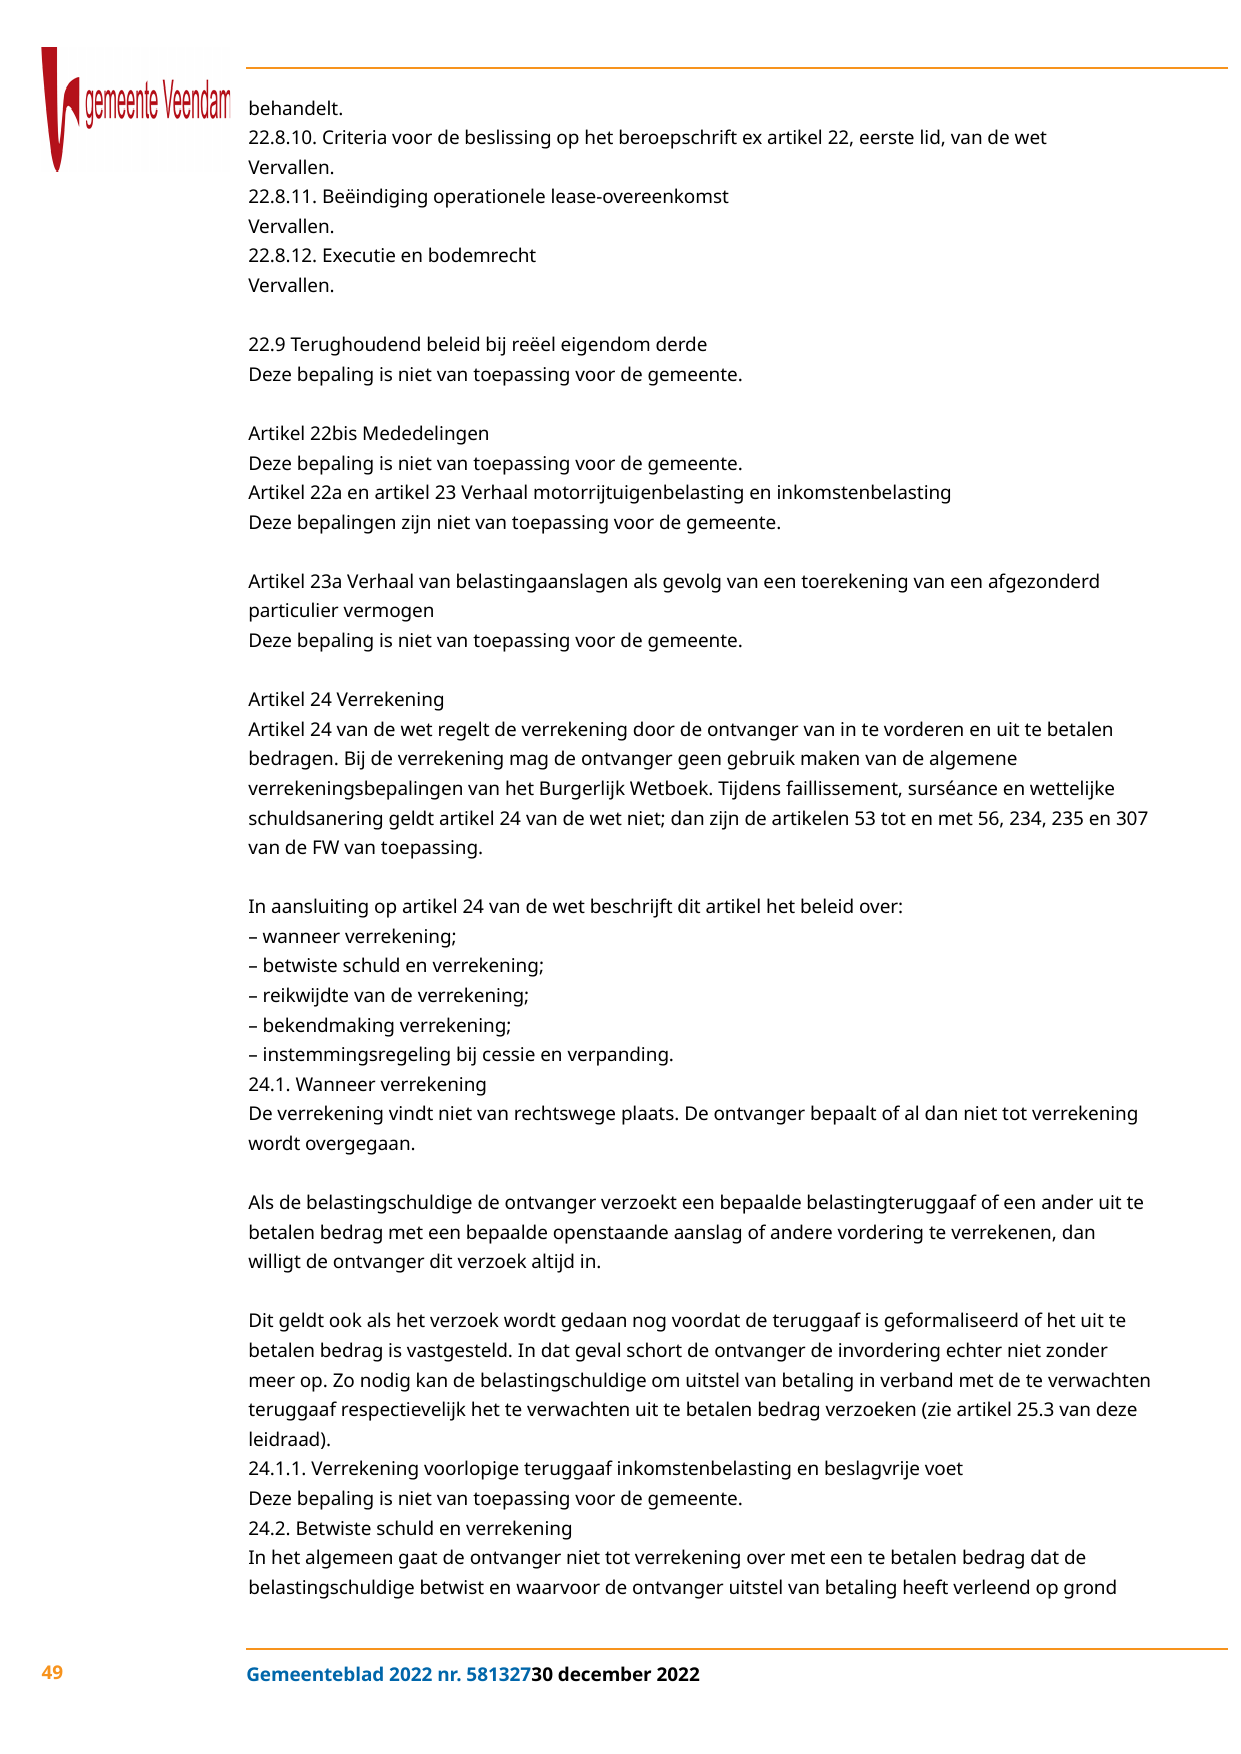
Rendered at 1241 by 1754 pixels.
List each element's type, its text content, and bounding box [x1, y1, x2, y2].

text Vervallen. [248, 154, 1152, 180]
text 24.2. Betwiste schuld en verrekening [248, 1515, 1152, 1541]
text 24.1.1. Verrekening voorlopige teruggaaf inkomstenbelasting en beslagvrije voet [248, 1456, 1152, 1481]
text In het algemeen gaat de ontvanger niet tot verrekening over met een te betalen bedrag dat de belastingschuldige betwist en waarvoor de ontvanger uitstel van betaling heeft verleend op grond [248, 1544, 1152, 1600]
text 24.1. Wanneer verrekening [248, 1071, 1152, 1097]
text – bekendmaking verrekening; [248, 1012, 1152, 1038]
text Dit geldt ook als het verzoek wordt gedaan nog voordat de teruggaaf is geformaliseerd of het uit te betalen bedrag is vastgesteld. In dat geval schort de ontvanger de invordering echter niet zonder meer op. Zo nodig kan de belastingschuldige om uitstel van betaling in verband met de te verwachten teruggaaf respectievelijk het te verwachten uit te betalen bedrag verzoeken (zie artikel 25.3 van deze leidraad). [248, 1308, 1152, 1452]
text Deze bepaling is niet van toepassing voor de gemeente. [248, 361, 1152, 387]
text De verrekening vindt niet van rechtswege plaats. De ontvanger bepaalt of al dan niet tot verrekening wordt overgegaan. [248, 1101, 1152, 1156]
text Artikel 24 Verrekening [248, 686, 1152, 712]
text 22.9 Terughoudend beleid bij reëel eigendom derde [248, 331, 1152, 357]
text Deze bepaling is niet van toepassing voor de gemeente. [248, 450, 1152, 476]
picture [41, 47, 231, 172]
text Artikel 23a Verhaal van belastingaanslagen als gevolg van een toerekening van een afgezonderd particulier vermogen [248, 568, 1152, 623]
text Artikel 22bis Mededelingen [248, 420, 1152, 446]
text – wanneer verrekening; [248, 923, 1152, 949]
text Deze bepaling is niet van toepassing voor de gemeente. [248, 627, 1152, 653]
text Deze bepaling is niet van toepassing voor de gemeente. [248, 1485, 1152, 1511]
text Vervallen. [248, 213, 1152, 239]
text 22.8.10. Criteria voor de beslissing op het beroepschrift ex artikel 22, eerste lid, van de wet [248, 124, 1152, 150]
text – reikwijdte van de verrekening; [248, 982, 1152, 1008]
text – betwiste schuld en verrekening; [248, 953, 1152, 978]
text Als de belastingschuldige de ontvanger verzoekt een bepaalde belastingteruggaaf of een ander uit te betalen bedrag met een bepaalde openstaande aanslag of andere vordering te verrekenen, dan willigt de ontvanger dit verzoek altijd in. [248, 1189, 1152, 1274]
text Artikel 24 van de wet regelt de verrekening door de ontvanger van in te vorderen en uit te betalen bedragen. Bij de verrekening mag de ontvanger geen gebruik maken van de algemene verrekeningsbepalingen van het Burgerlijk Wetboek. Tijdens faillissement, surséance en wettelijke schuldsanering geldt artikel 24 van de wet niet; dan zijn de artikelen 53 tot en met 56, 234, 235 en 307 van de FW van toepassing. [248, 716, 1152, 860]
text 22.8.12. Executie en bodemrecht [248, 243, 1152, 268]
text behandelt. [248, 95, 1152, 121]
text 22.8.11. Beëindiging operationele lease-overeenkomst [248, 183, 1152, 209]
text – instemmingsregeling bij cessie en verpanding. [248, 1041, 1152, 1067]
text Deze bepalingen zijn niet van toepassing voor de gemeente. [248, 509, 1152, 535]
text Vervallen. [248, 272, 1152, 298]
text In aansluiting op artikel 24 van de wet beschrijft dit artikel het beleid over: [248, 893, 1152, 919]
text Artikel 22a en artikel 23 Verhaal motorrijtuigenbelasting en inkomstenbelasting [248, 479, 1152, 505]
